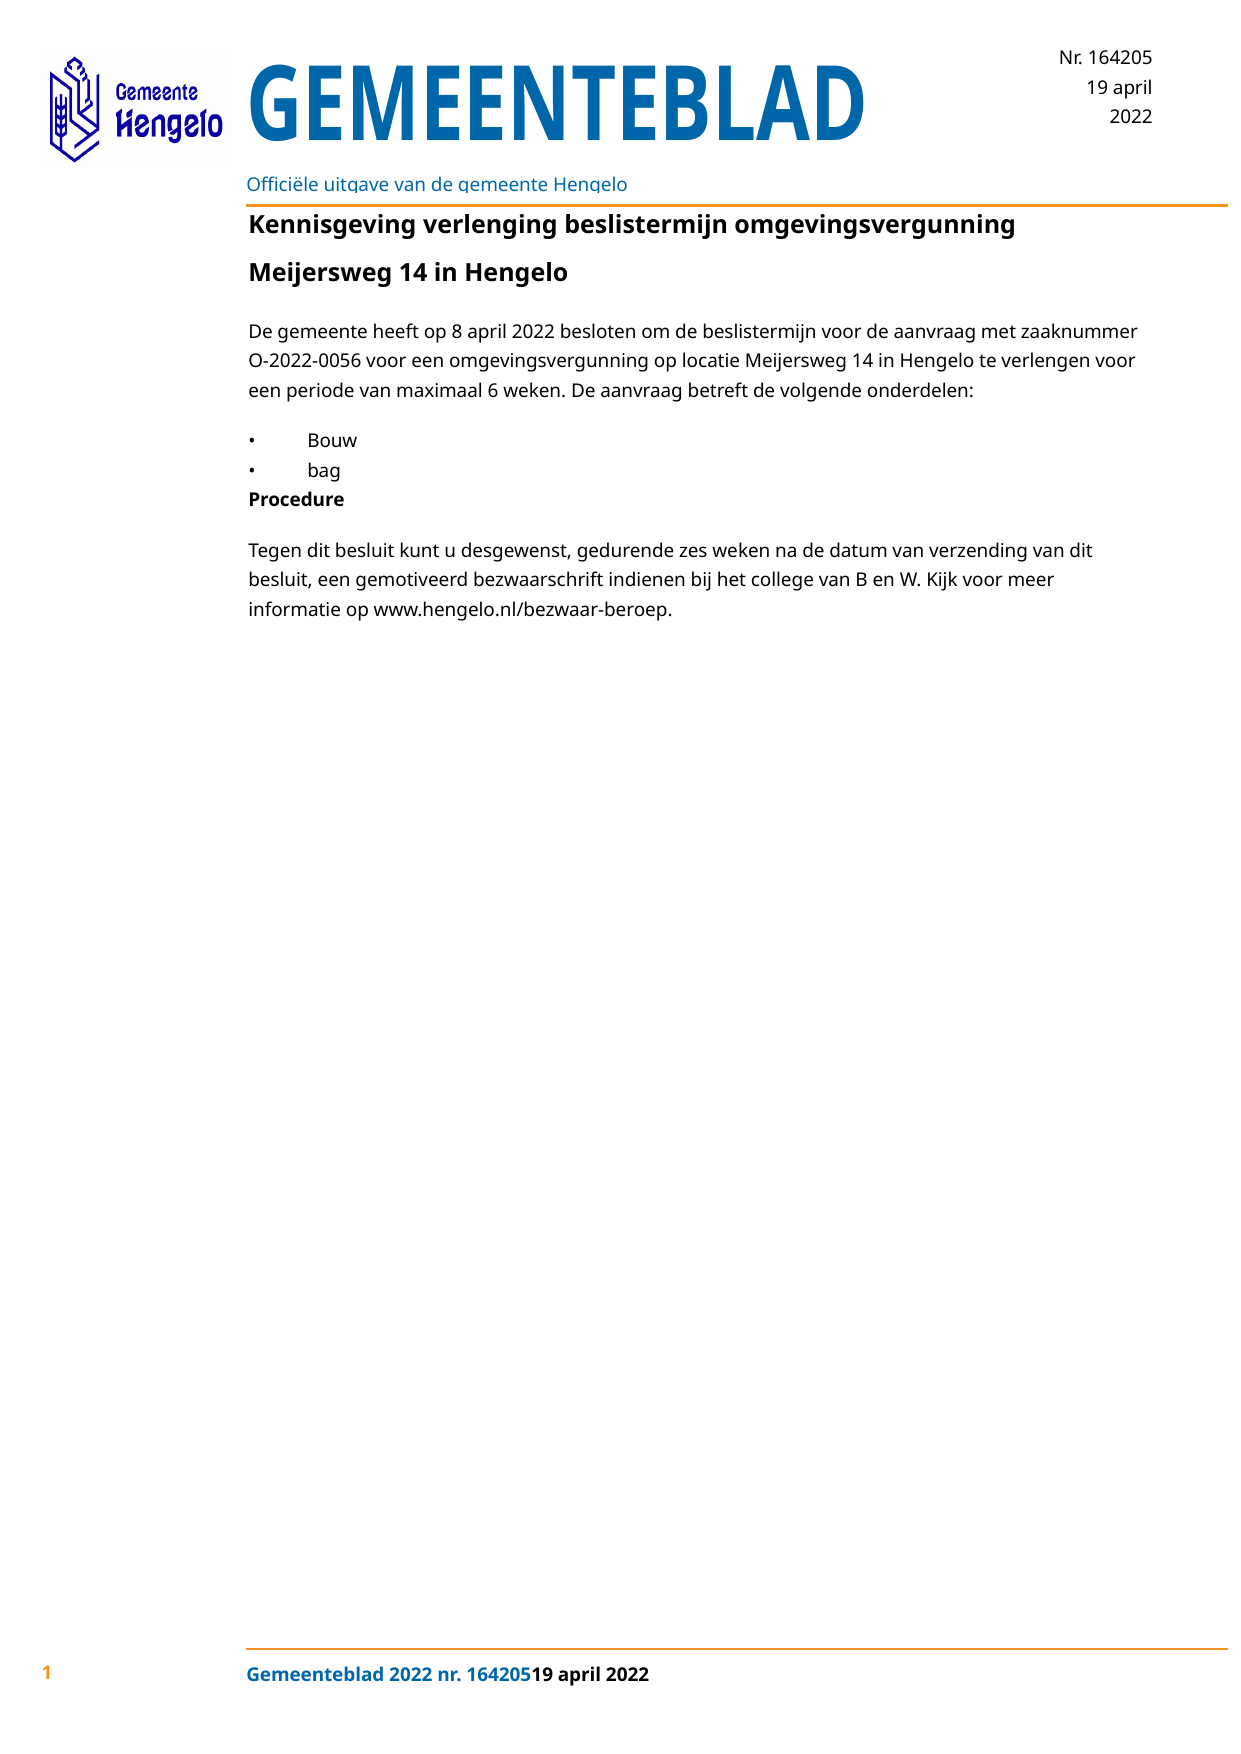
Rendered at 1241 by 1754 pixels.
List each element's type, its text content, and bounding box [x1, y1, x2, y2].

list Bouw [248, 427, 1152, 453]
text De gemeente heeft op 8 april 2022 besloten om de beslistermijn voor de aanvraag met zaaknummer O-2022-0056 voor een omgevingsvergunning op locatie Meijersweg 14 in Hengelo te verlengen voor een periode van maximaal 6 weken. De aanvraag betreft de volgende onderdelen: [248, 318, 1152, 403]
text Procedure [248, 487, 1152, 512]
picture [41, 47, 231, 172]
text Kennisgeving verlenging beslistermijn omgevingsvergunning Meijersweg 14 in Hengelo [248, 207, 1152, 288]
text Tegen dit besluit kunt u desgewenst, gedurende zes weken na de datum van verzending van dit besluit, een gemotiveerd bezwaarschrift indienen bij het college van B en W. Kijk voor meer informatie op www.hengelo.nl/bezwaar-beroep. [248, 537, 1152, 622]
list bag [248, 457, 1152, 483]
